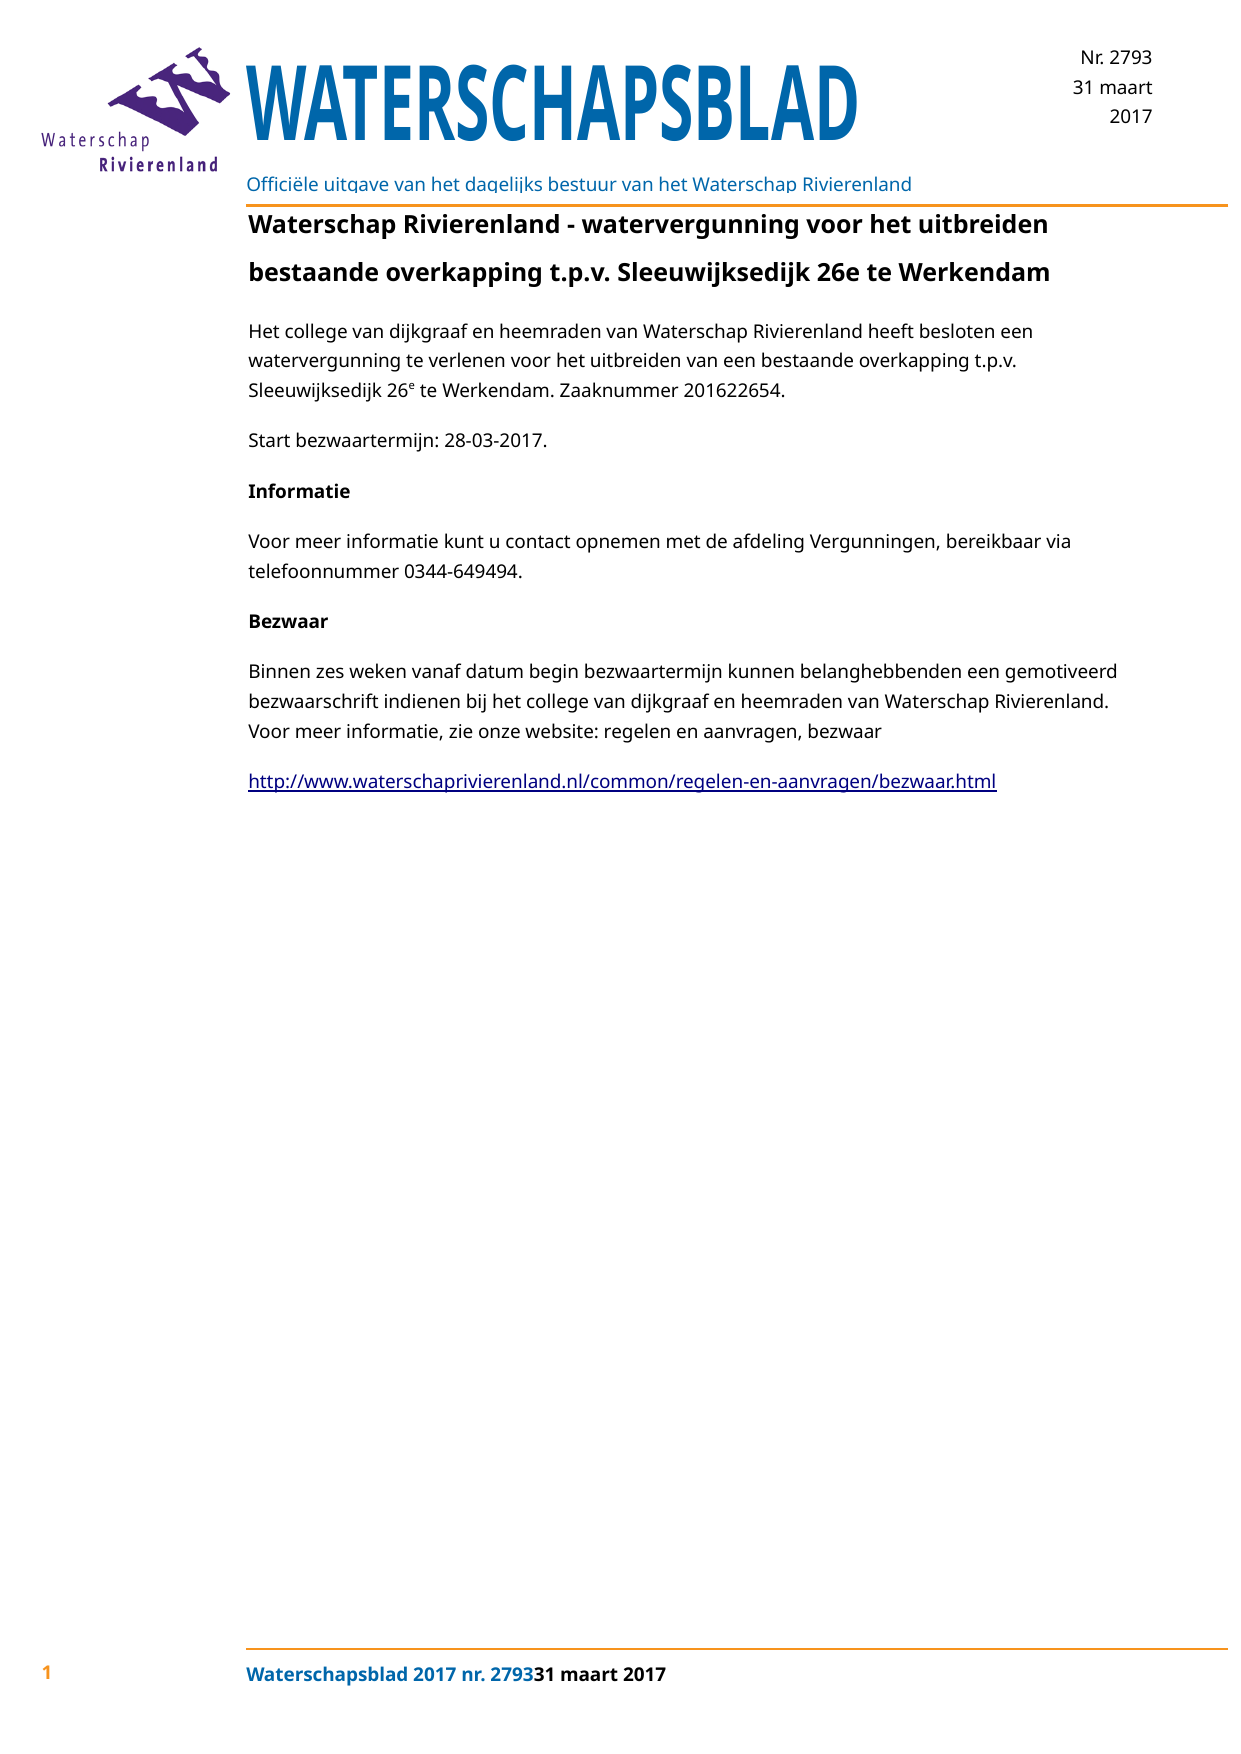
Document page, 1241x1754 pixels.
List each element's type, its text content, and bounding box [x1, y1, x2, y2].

picture [41, 47, 231, 172]
text Informatie [248, 478, 1152, 504]
text Binnen zes weken vanaf datum begin bezwaartermijn kunnen belanghebbenden een gemotiveerd bezwaarschrift indienen bij het college van dijkgraaf en heemraden van Waterschap Rivierenland. Voor meer informatie, zie onze website: regelen en aanvragen, bezwaar [248, 659, 1152, 744]
text Start bezwaartermijn: 28-03-2017. [248, 427, 1152, 453]
text Waterschap Rivierenland - watervergunning voor het uitbreiden bestaande overkapping t.p.v. Sleeuwijksedijk 26e te Werkendam [248, 207, 1152, 288]
text http://www.waterschaprivierenland.nl/common/regelen-en-aanvragen/bezwaar.html [248, 768, 1152, 794]
text Het college van dijkgraaf en heemraden van Waterschap Rivierenland heeft besloten een watervergunning te verlenen voor het uitbreiden van een bestaande overkapping t.p.v. Sleeuwijksedijk 26e te Werkendam. Zaaknummer 201622654. [248, 318, 1152, 403]
text Bezwaar [248, 608, 1152, 634]
text Voor meer informatie kunt u contact opnemen met de afdeling Vergunningen, bereikbaar via telefoonnummer 0344-649494. [248, 528, 1152, 584]
